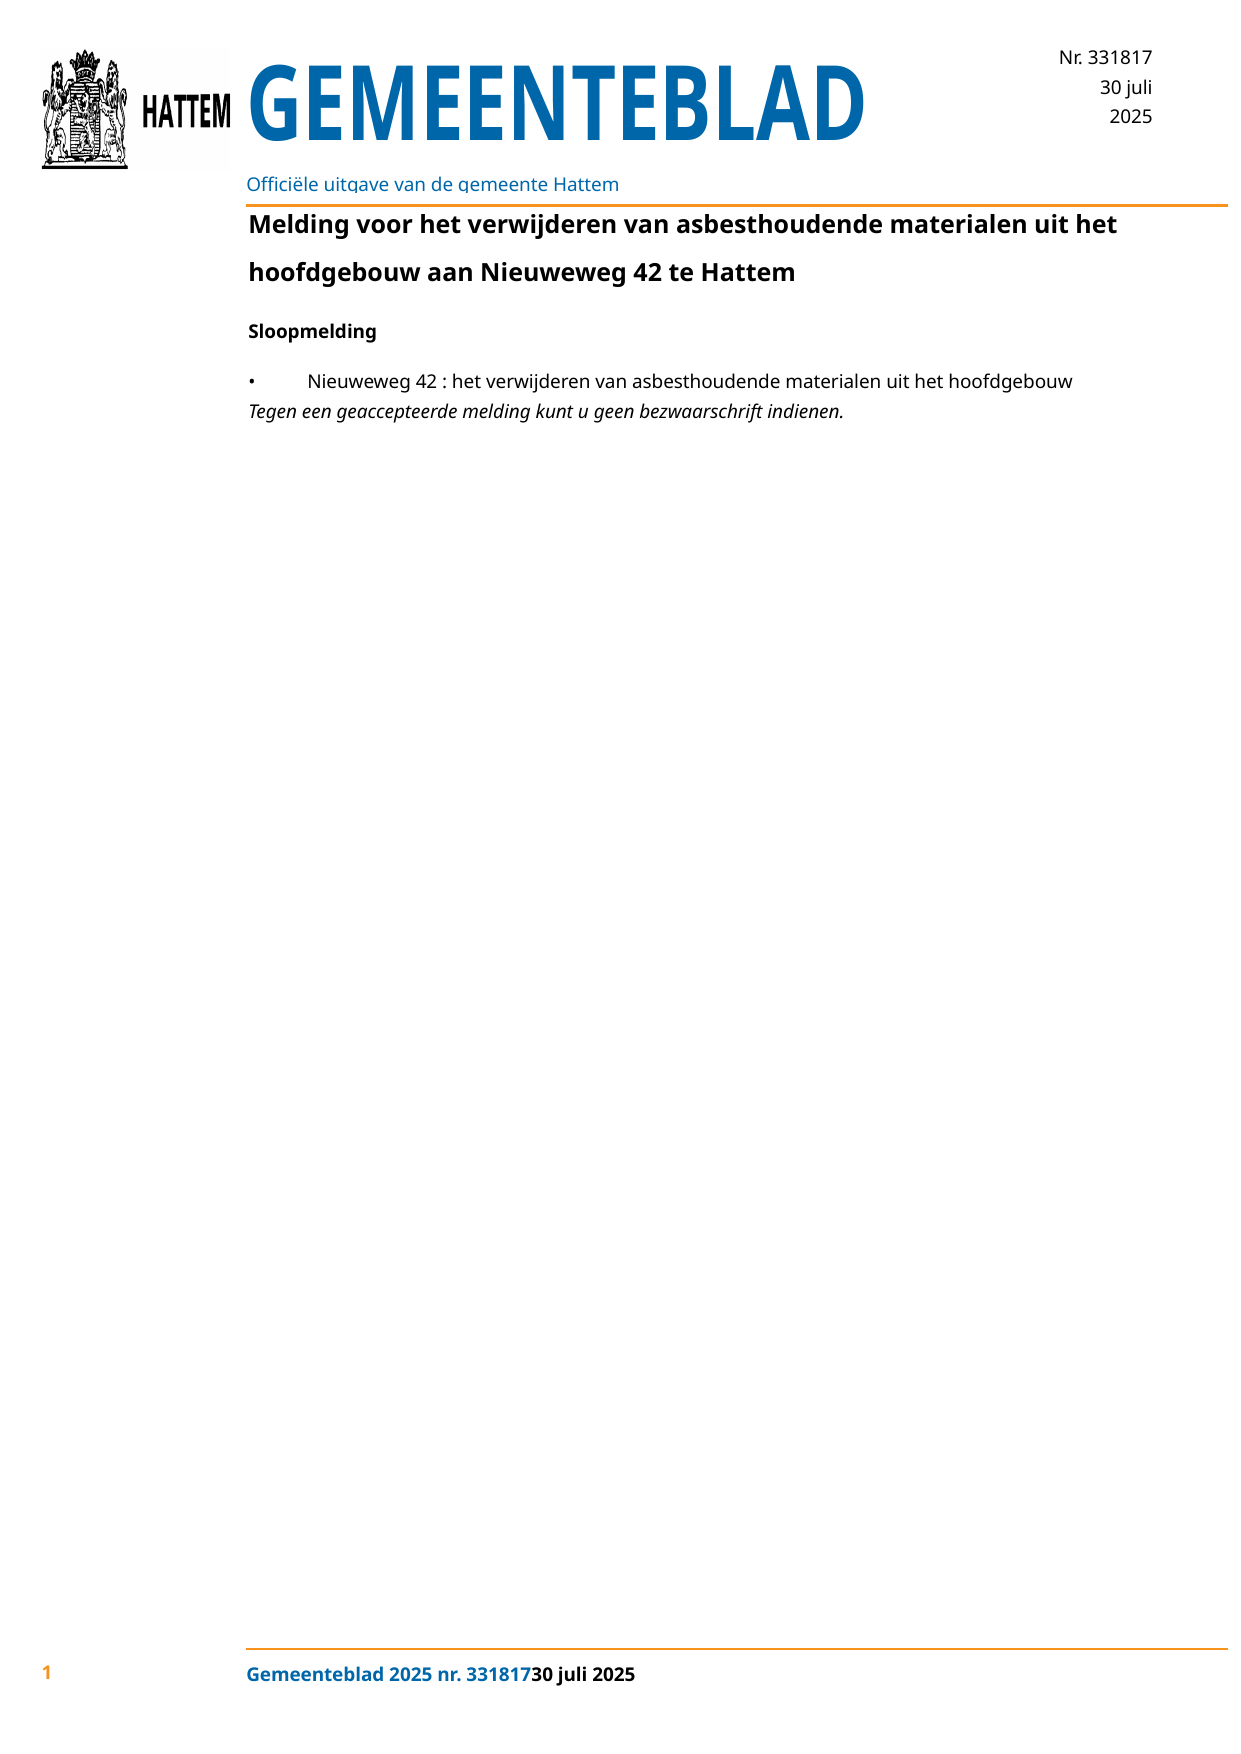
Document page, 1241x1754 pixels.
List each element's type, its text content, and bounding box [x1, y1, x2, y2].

picture [41, 47, 231, 172]
text Tegen een geaccepteerde melding kunt u geen bezwaarschrift indienen. [248, 398, 1152, 424]
text Sloopmelding [248, 318, 1152, 344]
text Melding voor het verwijderen van asbesthoudende materialen uit het hoofdgebouw aan Nieuweweg 42 te Hattem [248, 207, 1152, 288]
list Nieuweweg 42 : het verwijderen van asbesthoudende materialen uit het hoofdgebouw [248, 368, 1152, 394]
